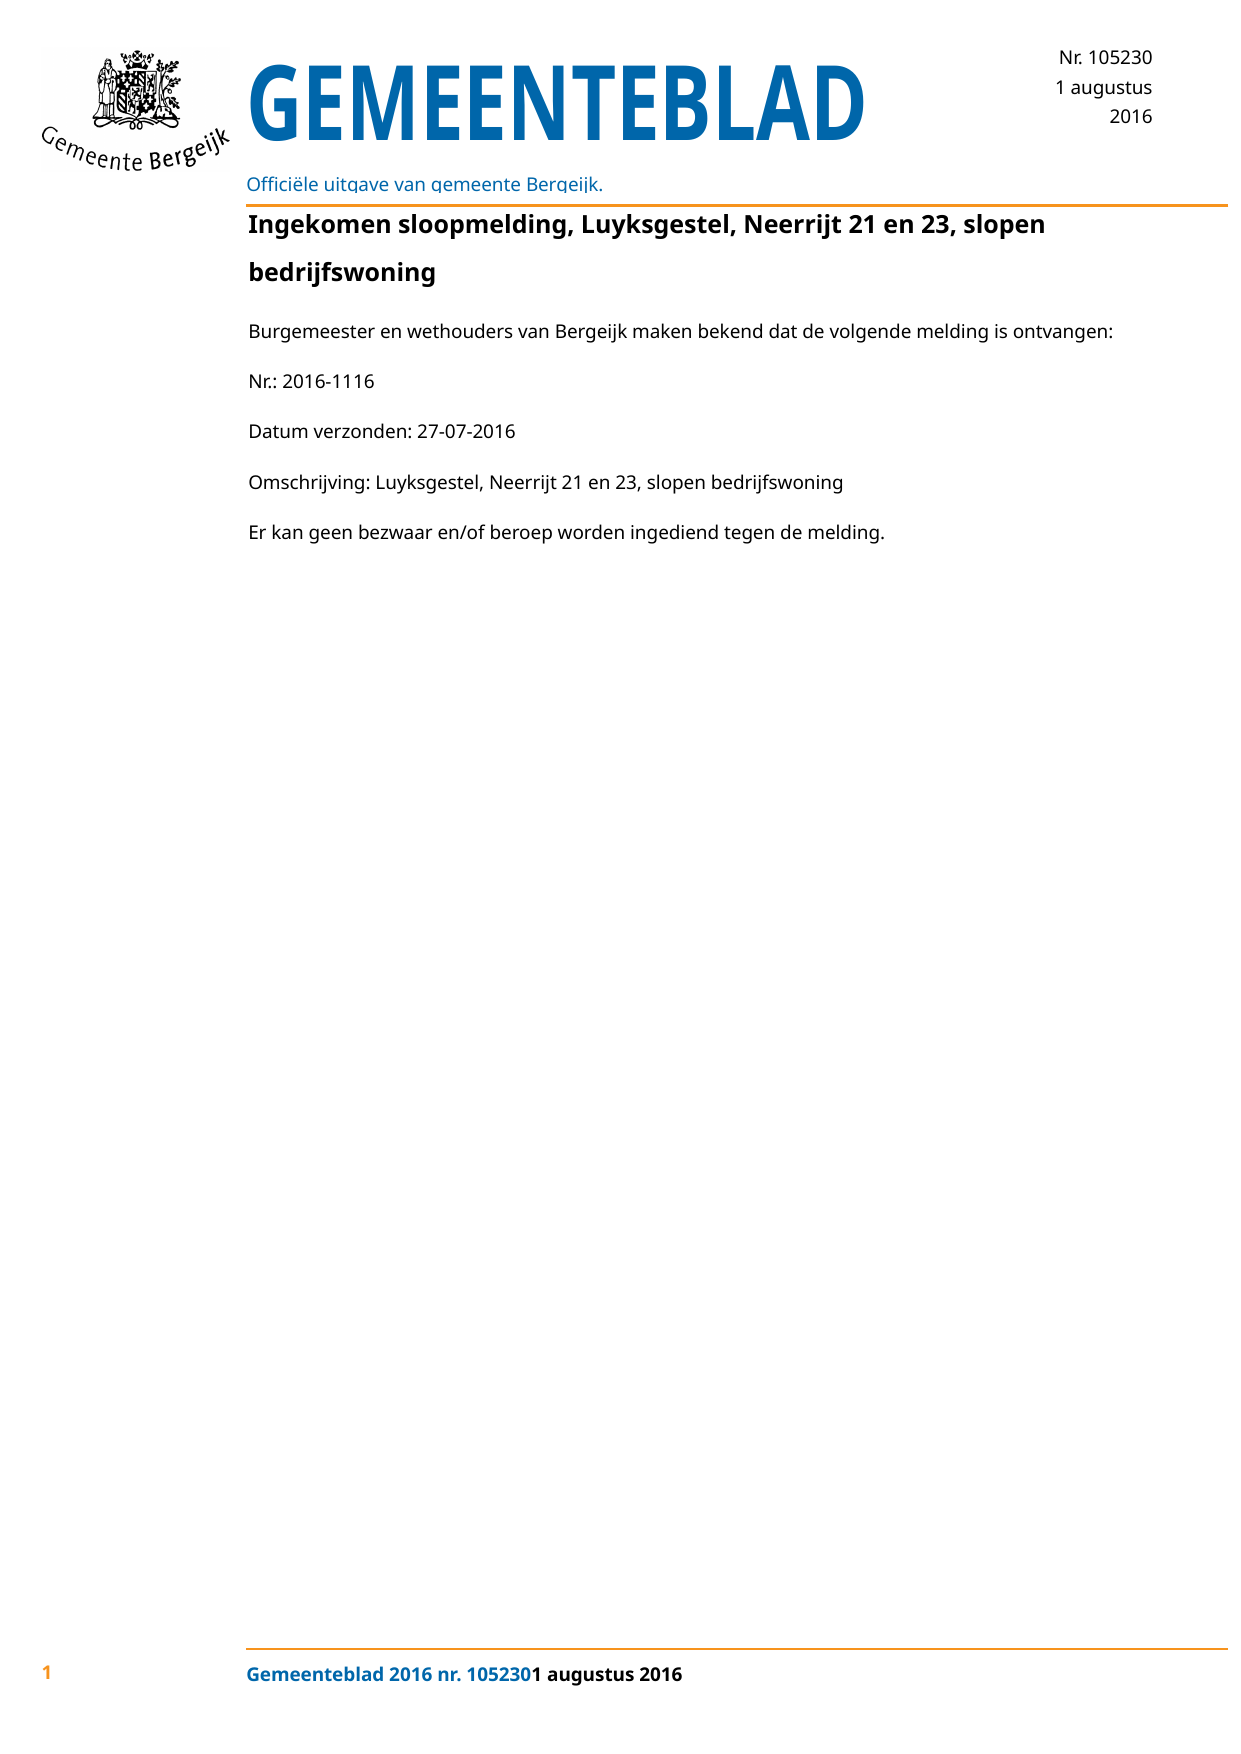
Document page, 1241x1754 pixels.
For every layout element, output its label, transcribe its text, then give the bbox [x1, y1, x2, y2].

text Datum verzonden: 27-07-2016 [248, 419, 1152, 444]
text Omschrijving: Luyksgestel, Neerrijt 21 en 23, slopen bedrijfswoning [248, 469, 1152, 495]
text Ingekomen sloopmelding, Luyksgestel, Neerrijt 21 en 23, slopen bedrijfswoning [248, 207, 1152, 288]
text Nr.: 2016-1116 [248, 368, 1152, 394]
text Burgemeester en wethouders van Bergeijk maken bekend dat de volgende melding is ontvangen: [248, 318, 1152, 344]
text Er kan geen bezwaar en/of beroep worden ingediend tegen de melding. [248, 519, 1152, 545]
picture [41, 47, 231, 172]
